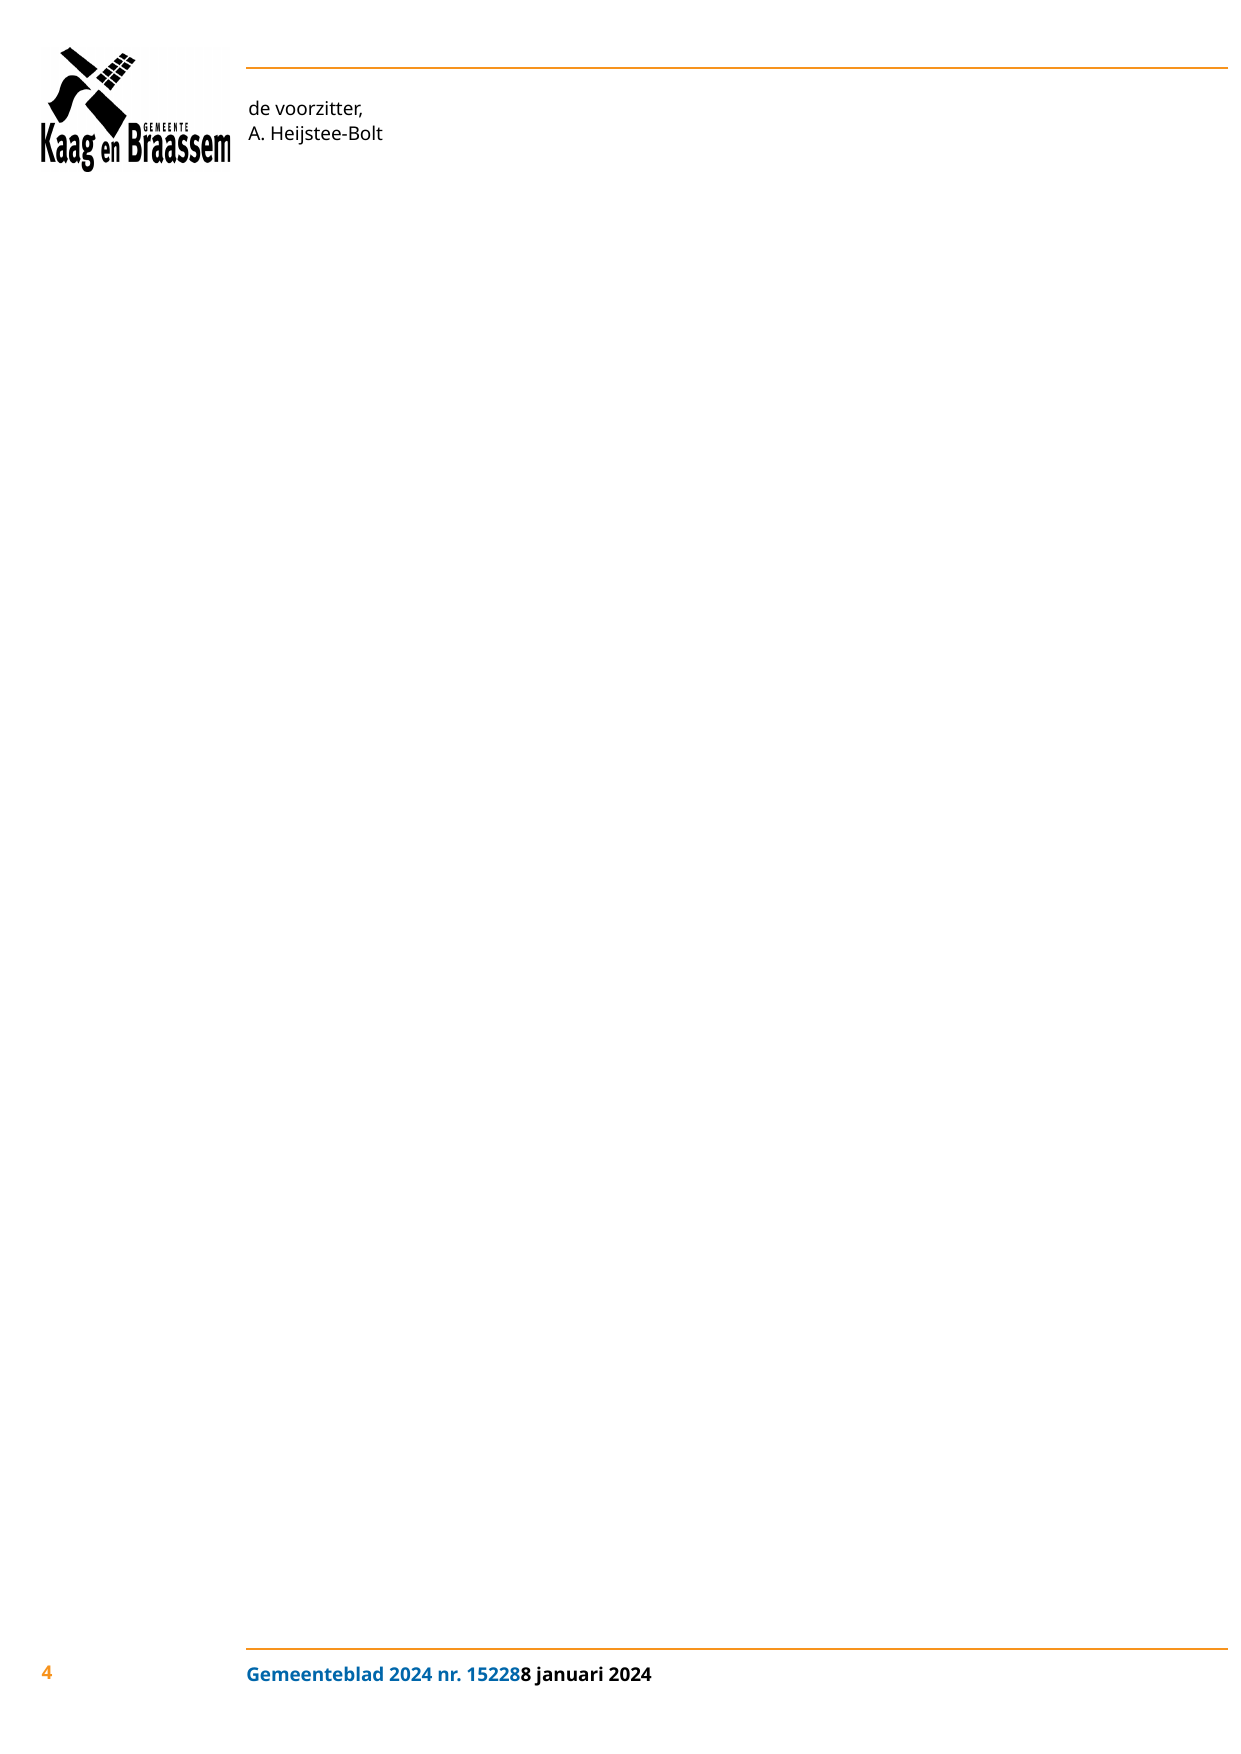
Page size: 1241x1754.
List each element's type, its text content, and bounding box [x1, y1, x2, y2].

text de voorzitter, [248, 95, 1152, 121]
text A. Heijstee-Bolt [248, 121, 1152, 146]
picture [41, 47, 231, 172]
